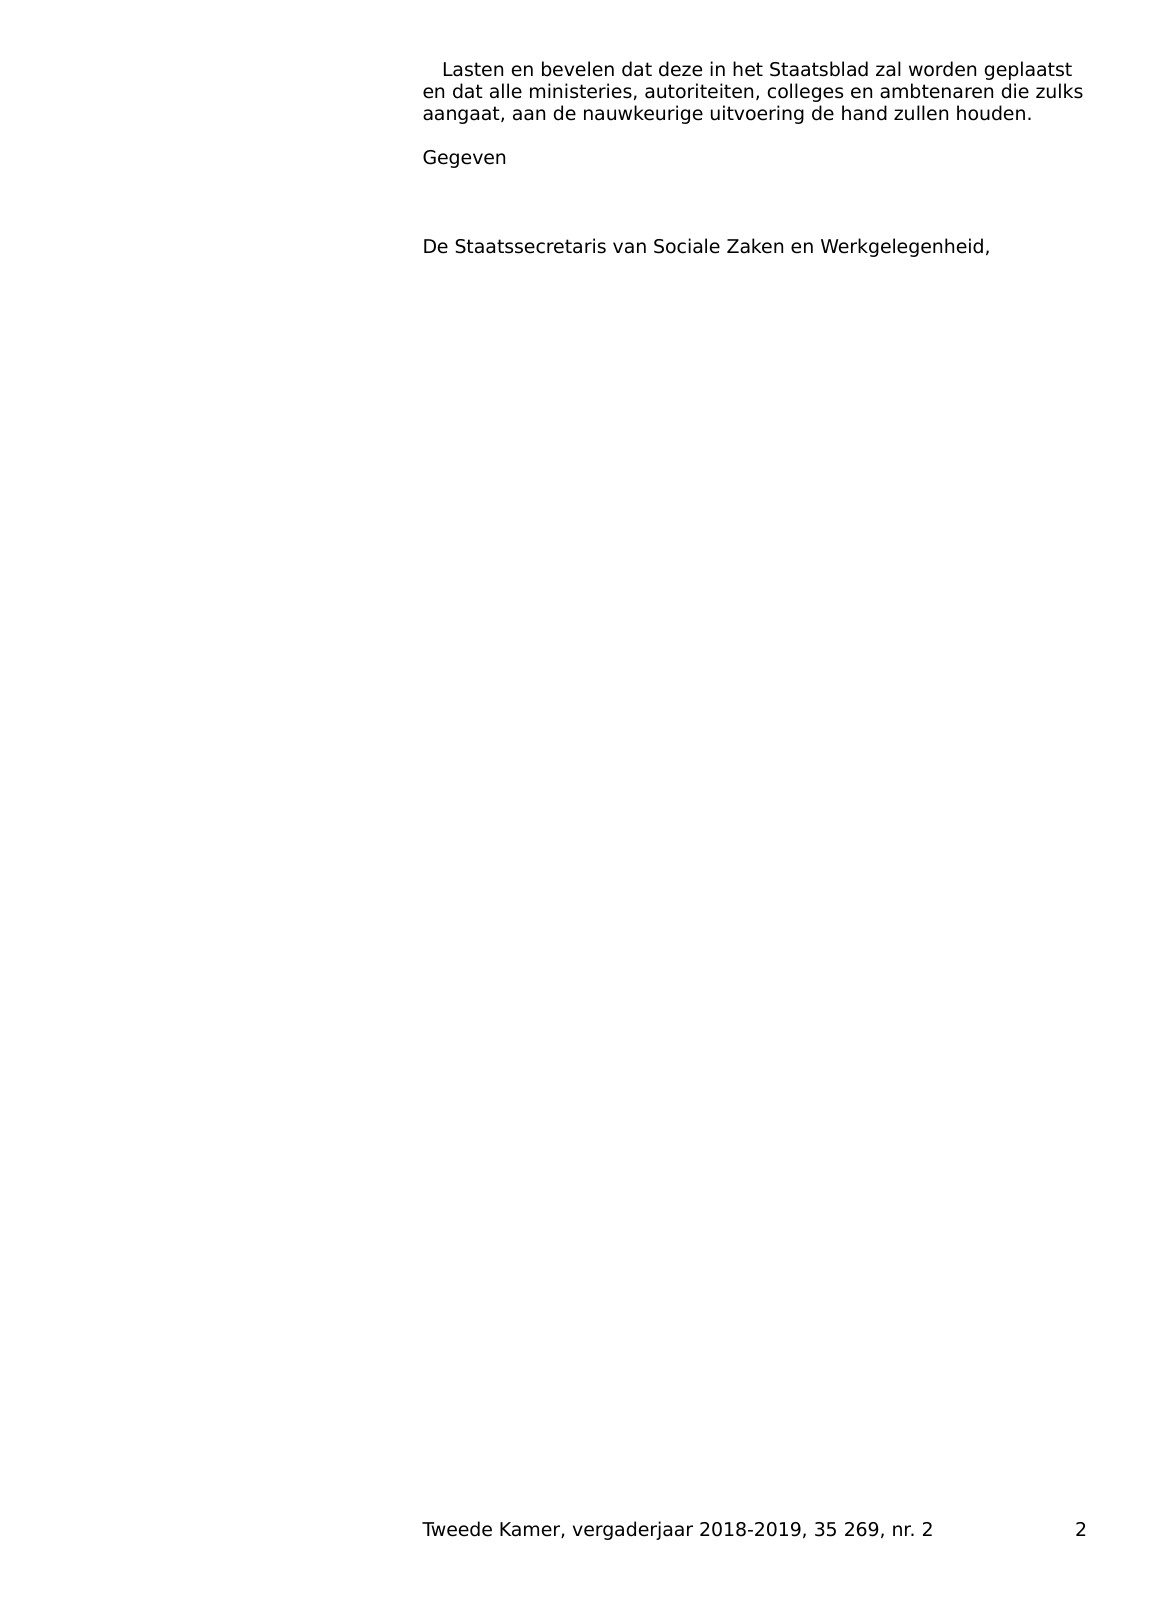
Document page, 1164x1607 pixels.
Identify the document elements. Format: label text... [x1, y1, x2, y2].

text Lasten en bevelen dat deze in het Staatsblad zal worden geplaatst en dat alle ministeries, autoriteiten, colleges en ambtenaren die zulks aangaat, aan de nauwkeurige uitvoering de hand zullen houden. [422, 59, 1087, 125]
text Gegeven [422, 147, 1087, 169]
text De Staatssecretaris van Sociale Zaken en Werkgelegenheid, [422, 236, 1087, 258]
